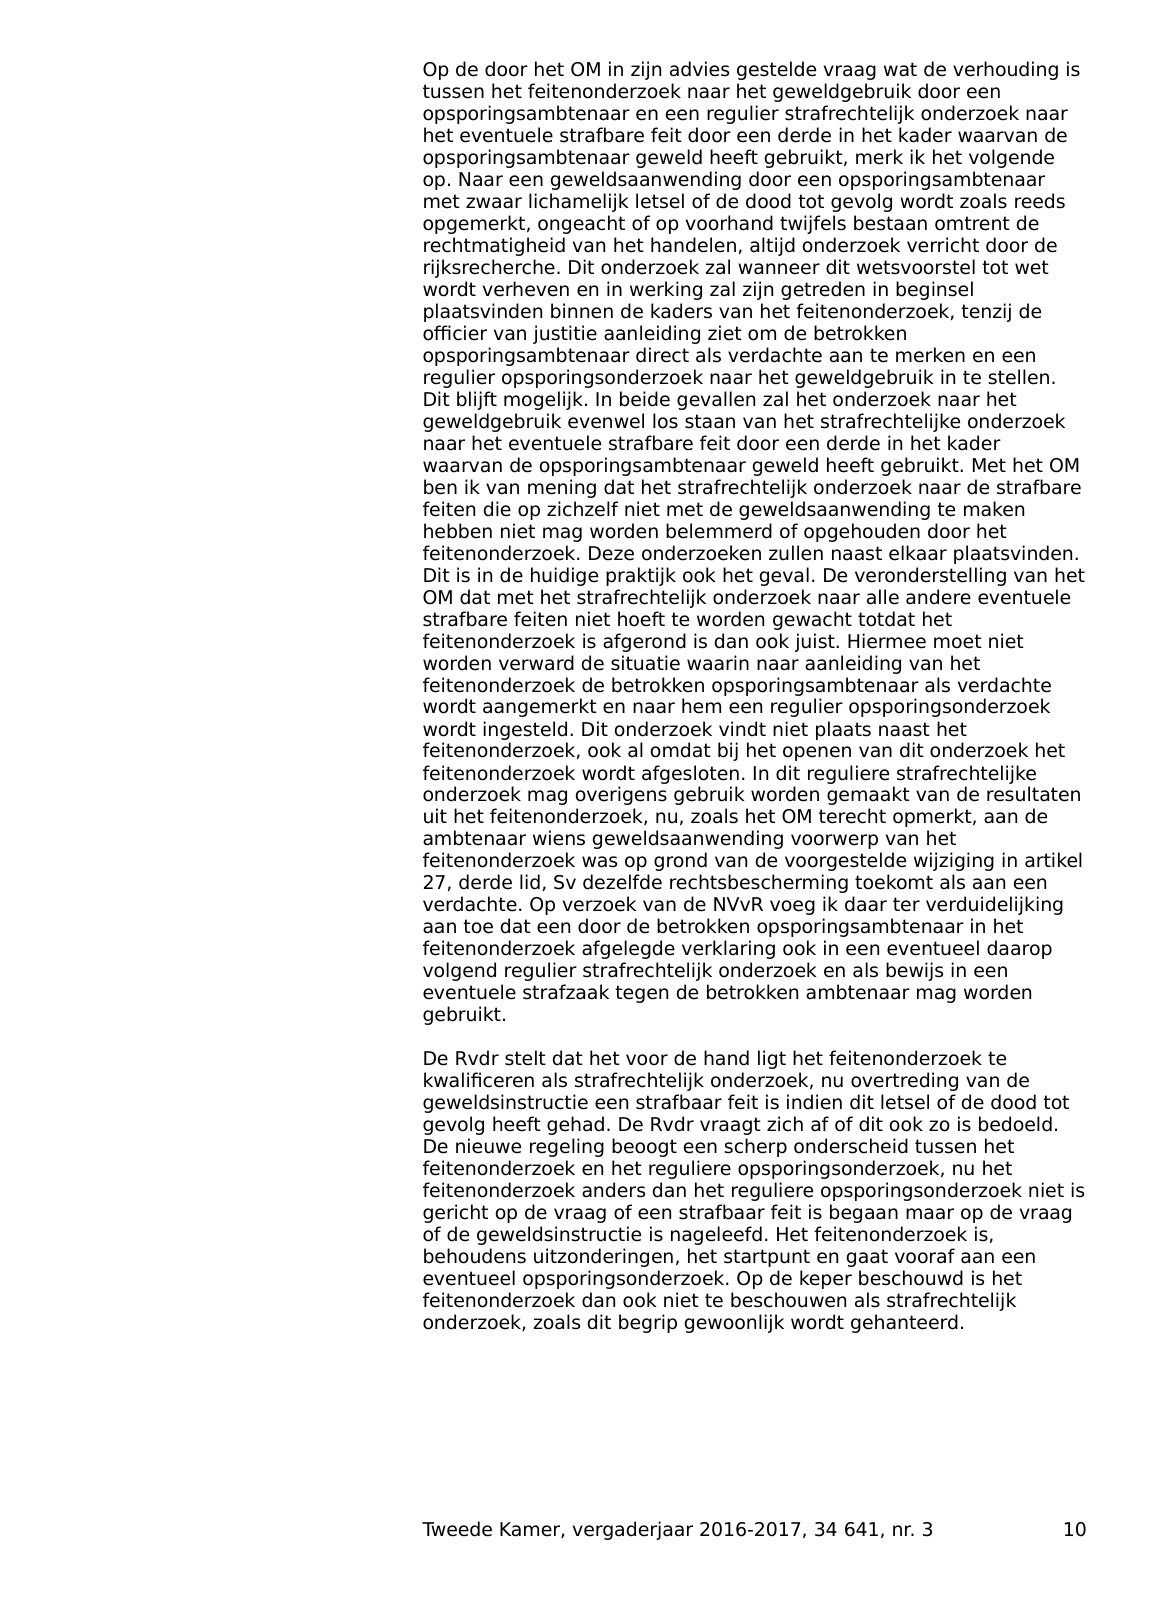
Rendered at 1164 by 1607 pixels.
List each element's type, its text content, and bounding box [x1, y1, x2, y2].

text De Rvdr stelt dat het voor de hand ligt het feitenonderzoek te kwalificeren als strafrechtelijk onderzoek, nu overtreding van de geweldsinstructie een strafbaar feit is indien dit letsel of de dood tot gevolg heeft gehad. De Rvdr vraagt zich af of dit ook zo is bedoeld. De nieuwe regeling beoogt een scherp onderscheid tussen het feitenonderzoek en het reguliere opsporingsonderzoek, nu het feitenonderzoek anders dan het reguliere opsporingsonderzoek niet is gericht op de vraag of een strafbaar feit is begaan maar op de vraag of de geweldsinstructie is nageleefd. Het feitenonderzoek is, behoudens uitzonderingen, het startpunt en gaat vooraf aan een eventueel opsporingsonderzoek. Op de keper beschouwd is het feitenonderzoek dan ook niet te beschouwen als strafrechtelijk onderzoek, zoals dit begrip gewoonlijk wordt gehanteerd. [422, 1048, 1087, 1334]
text Op de door het OM in zijn advies gestelde vraag wat de verhouding is tussen het feitenonderzoek naar het geweldgebruik door een opsporingsambtenaar en een regulier strafrechtelijk onderzoek naar het eventuele strafbare feit door een derde in het kader waarvan de opsporingsambtenaar geweld heeft gebruikt, merk ik het volgende op. Naar een geweldsaanwending door een opsporingsambtenaar met zwaar lichamelijk letsel of de dood tot gevolg wordt zoals reeds opgemerkt, ongeacht of op voorhand twijfels bestaan omtrent de rechtmatigheid van het handelen, altijd onderzoek verricht door de rijksrecherche. Dit onderzoek zal wanneer dit wetsvoorstel tot wet wordt verheven en in werking zal zijn getreden in beginsel plaatsvinden binnen de kaders van het feitenonderzoek, tenzij de officier van justitie aanleiding ziet om de betrokken opsporingsambtenaar direct als verdachte aan te merken en een regulier opsporingsonderzoek naar het geweldgebruik in te stellen. Dit blijft mogelijk. In beide gevallen zal het onderzoek naar het geweldgebruik evenwel los staan van het strafrechtelijke onderzoek naar het eventuele strafbare feit door een derde in het kader waarvan de opsporingsambtenaar geweld heeft gebruikt. Met het OM ben ik van mening dat het strafrechtelijk onderzoek naar de strafbare feiten die op zichzelf niet met de geweldsaanwending te maken hebben niet mag worden belemmerd of opgehouden door het feitenonderzoek. Deze onderzoeken zullen naast elkaar plaatsvinden. Dit is in de huidige praktijk ook het geval. De veronderstelling van het OM dat met het strafrechtelijk onderzoek naar alle andere eventuele strafbare feiten niet hoeft te worden gewacht totdat het feitenonderzoek is afgerond is dan ook juist. Hiermee moet niet worden verward de situatie waarin naar aanleiding van het feitenonderzoek de betrokken opsporingsambtenaar als verdachte wordt aangemerkt en naar hem een regulier opsporingsonderzoek wordt ingesteld. Dit onderzoek vindt niet plaats naast het feitenonderzoek, ook al omdat bij het openen van dit onderzoek het feitenonderzoek wordt afgesloten. In dit reguliere strafrechtelijke onderzoek mag overigens gebruik worden gemaakt van de resultaten uit het feitenonderzoek, nu, zoals het OM terecht opmerkt, aan de ambtenaar wiens geweldsaanwending voorwerp van het feitenonderzoek was op grond van de voorgestelde wijziging in artikel 27, derde lid, Sv dezelfde rechtsbescherming toekomt als aan een verdachte. Op verzoek van de NVvR voeg ik daar ter verduidelijking aan toe dat een door de betrokken opsporingsambtenaar in het feitenonderzoek afgelegde verklaring ook in een eventueel daarop volgend regulier strafrechtelijk onderzoek en als bewijs in een eventuele strafzaak tegen de betrokken ambtenaar mag worden gebruikt. [422, 59, 1087, 1026]
